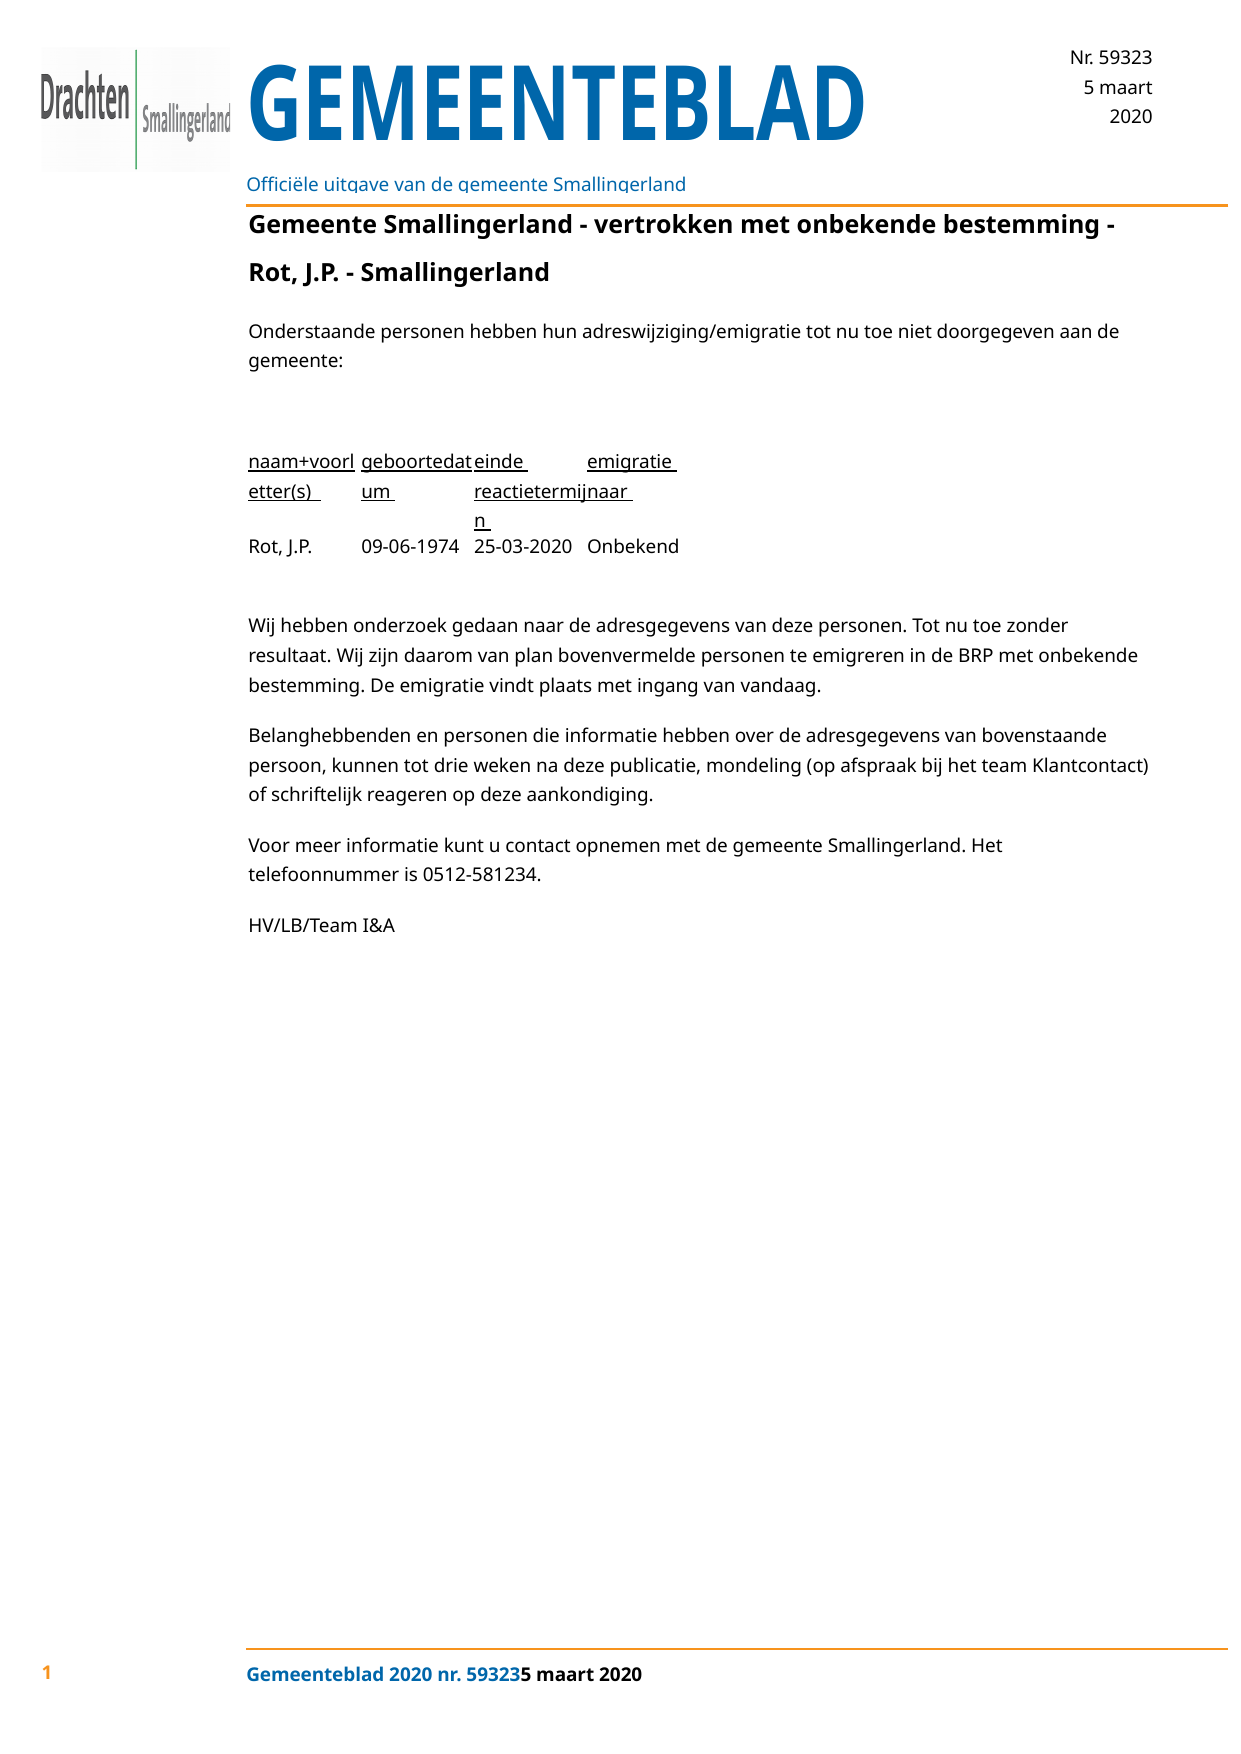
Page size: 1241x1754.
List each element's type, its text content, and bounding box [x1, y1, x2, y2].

text Wij hebben onderzoek gedaan naar de adresgegevens van deze personen. Tot nu toe zonder resultaat. Wij zijn daarom van plan bovenvermelde personen te emigreren in de BRP met onbekende bestemming. De emigratie vindt plaats met ingang van vandaag. [248, 613, 1152, 698]
table_cell 09-06-1974 [361, 533, 474, 559]
table_cell Rot, J.P. [248, 533, 361, 559]
table_header emigratie naar [587, 449, 700, 533]
text Onderstaande personen hebben hun adreswijziging/emigratie tot nu toe niet doorgegeven aan de gemeente: [248, 318, 1152, 373]
table_header geboortedatum [361, 449, 474, 533]
table_header naam+voorletter(s) [248, 449, 361, 533]
table_cell Onbekend [587, 533, 700, 559]
text Voor meer informatie kunt u contact opnemen met de gemeente Smallingerland. Het telefoonnummer is 0512-581234. [248, 832, 1152, 887]
text HV/LB/Team I&A [248, 912, 1152, 938]
picture [41, 47, 231, 172]
text Gemeente Smallingerland - vertrokken met onbekende bestemming - Rot, J.P. - Smallingerland [248, 207, 1152, 288]
table_header einde reactietermij [474, 449, 587, 500]
table_header n [474, 501, 587, 533]
text Belanghebbenden en personen die informatie hebben over de adresgegevens van bovenstaande persoon, kunnen tot drie weken na deze publicatie, mondeling (op afspraak bij het team Klantcontact) of schriftelijk reageren op deze aankondiging. [248, 722, 1152, 807]
table_cell 25-03-2020 [474, 533, 587, 559]
